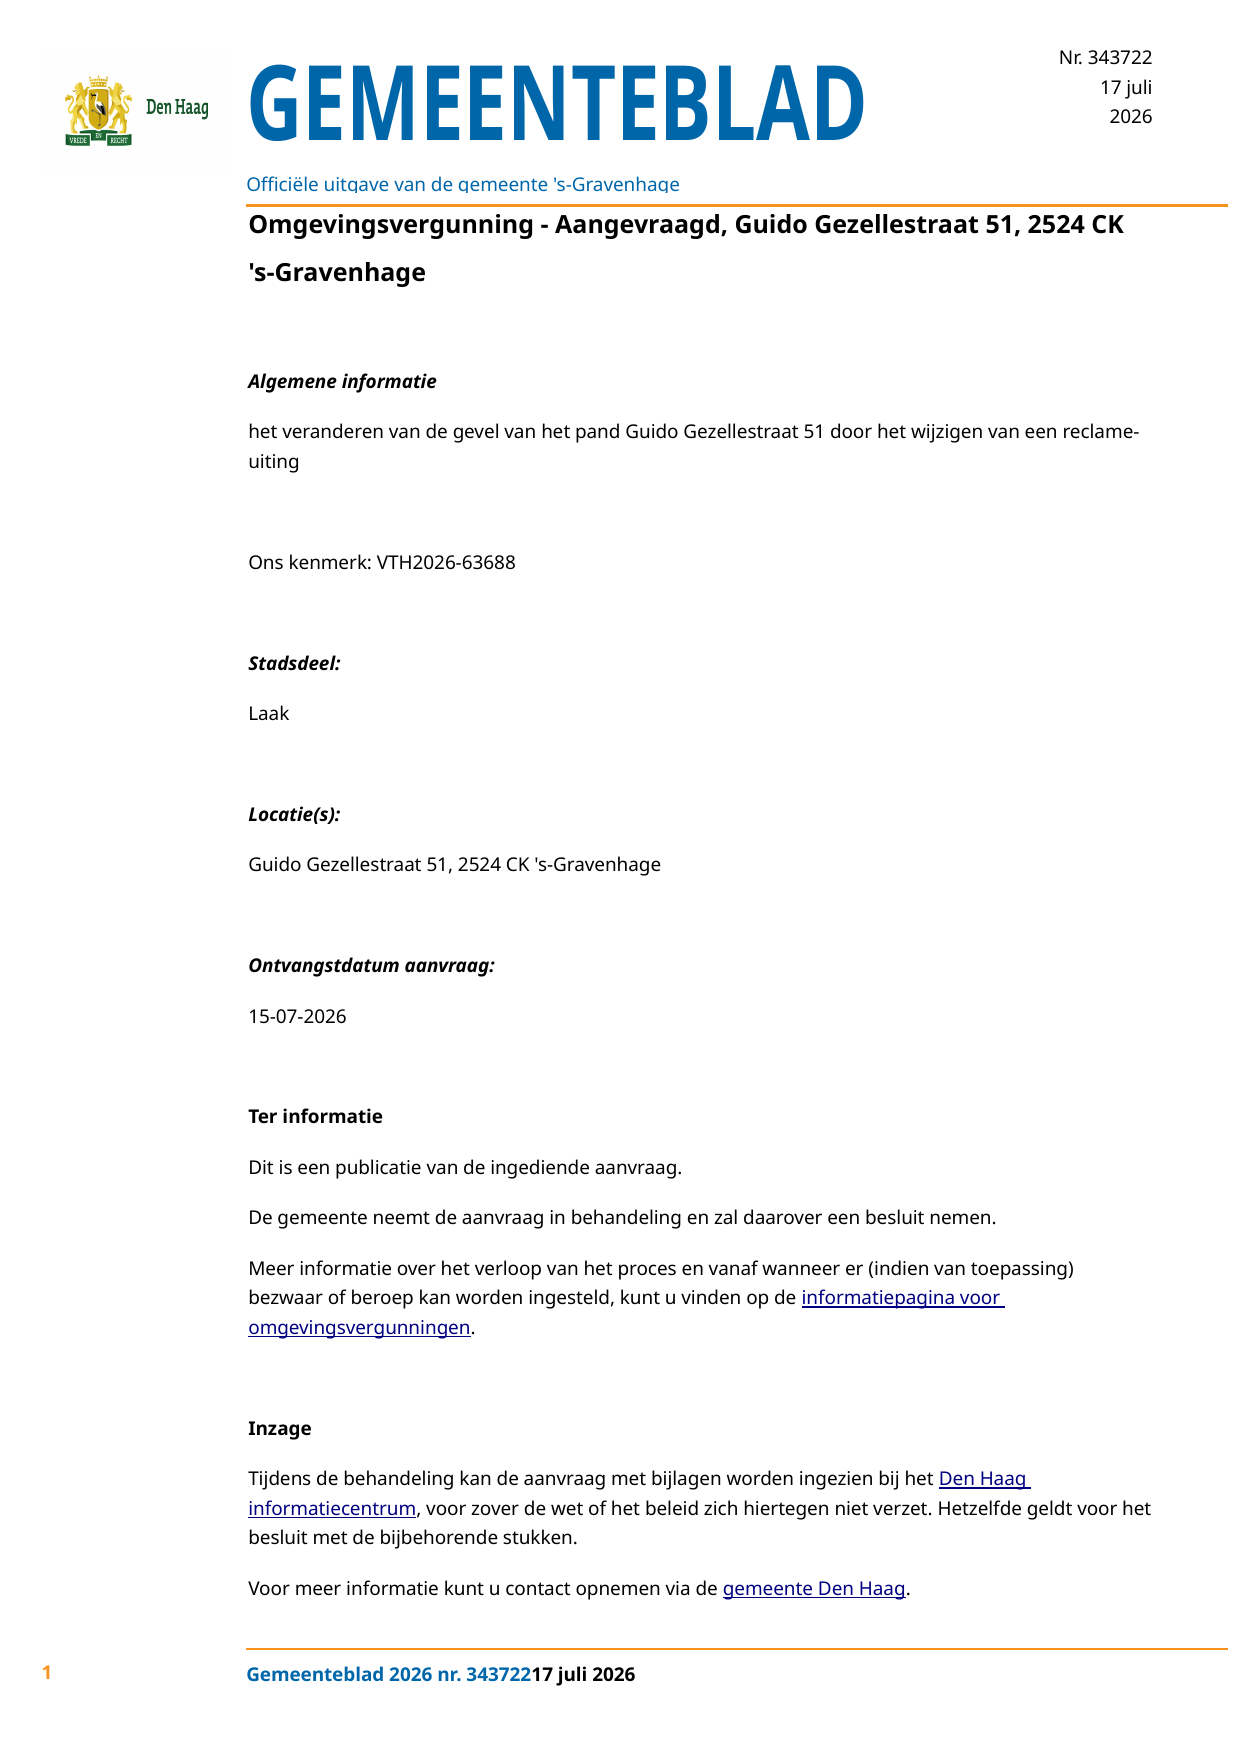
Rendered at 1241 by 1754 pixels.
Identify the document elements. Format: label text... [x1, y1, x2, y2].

text Algemene informatie [248, 368, 1152, 394]
text Ter informatie [248, 1104, 1152, 1129]
text Inzage [248, 1415, 1152, 1441]
text Stadsdeel: [248, 650, 1152, 676]
picture [41, 47, 231, 172]
text De gemeente neemt de aanvraag in behandeling en zal daarover een besluit nemen. [248, 1204, 1152, 1230]
text Ontvangstdatum aanvraag: [248, 952, 1152, 978]
text Meer informatie over het verloop van het proces en vanaf wanneer er (indien van toepassing) bezwaar of beroep kan worden ingesteld, kunt u vinden op de informatiepagina voor omgevingsvergunningen. [248, 1255, 1152, 1340]
text Omgevingsvergunning - Aangevraagd, Guido Gezellestraat 51, 2524 CK 's-Gravenhage [248, 207, 1152, 288]
text het veranderen van de gevel van het pand Guido Gezellestraat 51 door het wijzigen van een reclame-uiting [248, 419, 1152, 474]
text Ons kenmerk: VTH2026-63688 [248, 549, 1152, 575]
text Guido Gezellestraat 51, 2524 CK 's-Gravenhage [248, 852, 1152, 877]
text Locatie(s): [248, 801, 1152, 827]
text 15-07-2026 [248, 1003, 1152, 1029]
text Dit is een publicatie van de ingediende aanvraag. [248, 1154, 1152, 1180]
text Voor meer informatie kunt u contact opnemen via de gemeente Den Haag. [248, 1575, 1152, 1601]
text Tijdens de behandeling kan de aanvraag met bijlagen worden ingezien bij het Den Haag informatiecentrum, voor zover de wet of het beleid zich hiertegen niet verzet. Hetzelfde geldt voor het besluit met de bijbehorende stukken. [248, 1465, 1152, 1550]
text Laak [248, 700, 1152, 726]
